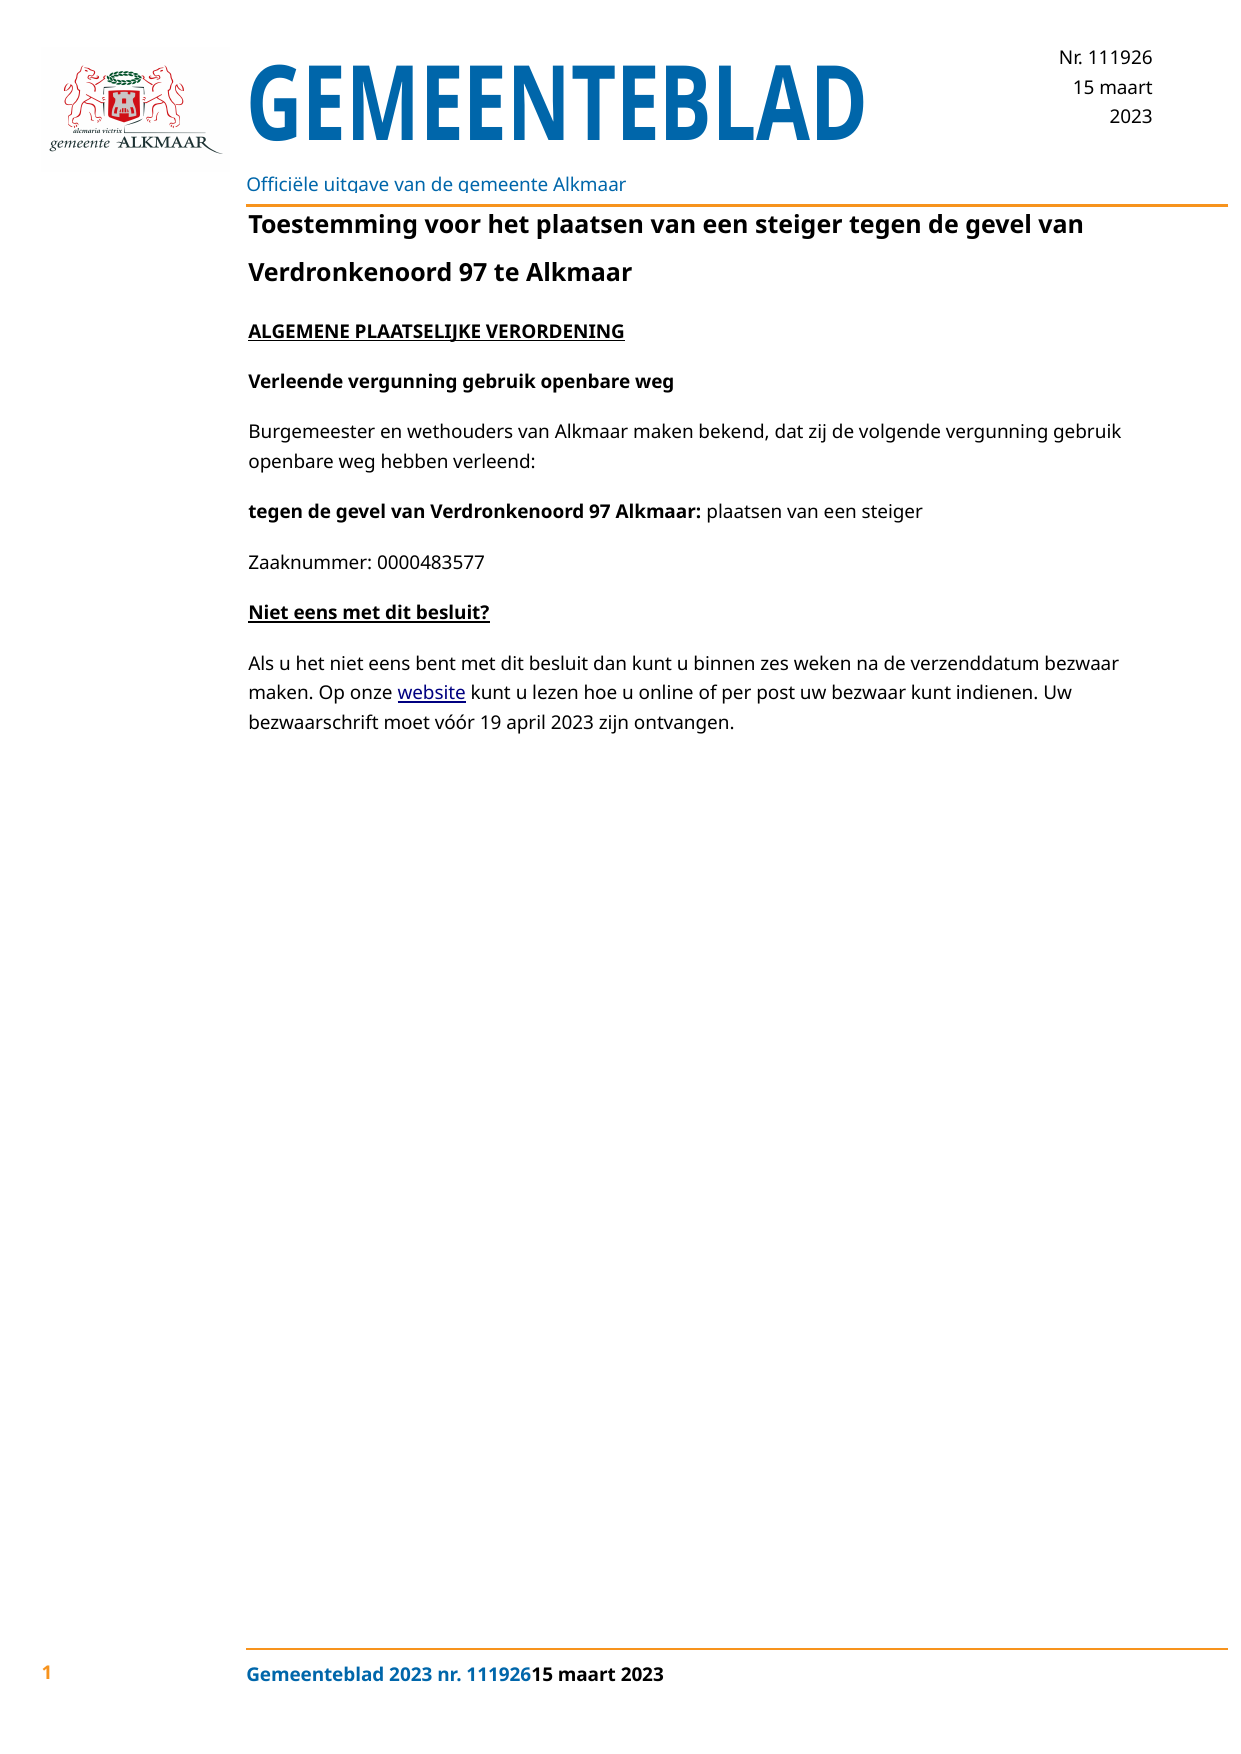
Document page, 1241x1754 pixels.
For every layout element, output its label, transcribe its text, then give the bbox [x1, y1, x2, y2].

text Zaaknummer: 0000483577 [248, 549, 1152, 575]
text tegen de gevel van Verdronkenoord 97 Alkmaar: plaatsen van een steiger [248, 499, 1152, 524]
text Burgemeester en wethouders van Alkmaar maken bekend, dat zij de volgende vergunning gebruik openbare weg hebben verleend: [248, 419, 1152, 474]
text Verleende vergunning gebruik openbare weg [248, 368, 1152, 394]
text ALGEMENE PLAATSELIJKE VERORDENING [248, 318, 1152, 344]
picture [41, 47, 231, 172]
text Als u het niet eens bent met dit besluit dan kunt u binnen zes weken na de verzenddatum bezwaar maken. Op onze website kunt u lezen hoe u online of per post uw bezwaar kunt indienen. Uw bezwaarschrift moet vóór 19 april 2023 zijn ontvangen. [248, 650, 1152, 735]
text Niet eens met dit besluit? [248, 599, 1152, 625]
text Toestemming voor het plaatsen van een steiger tegen de gevel van Verdronkenoord 97 te Alkmaar [248, 207, 1152, 288]
